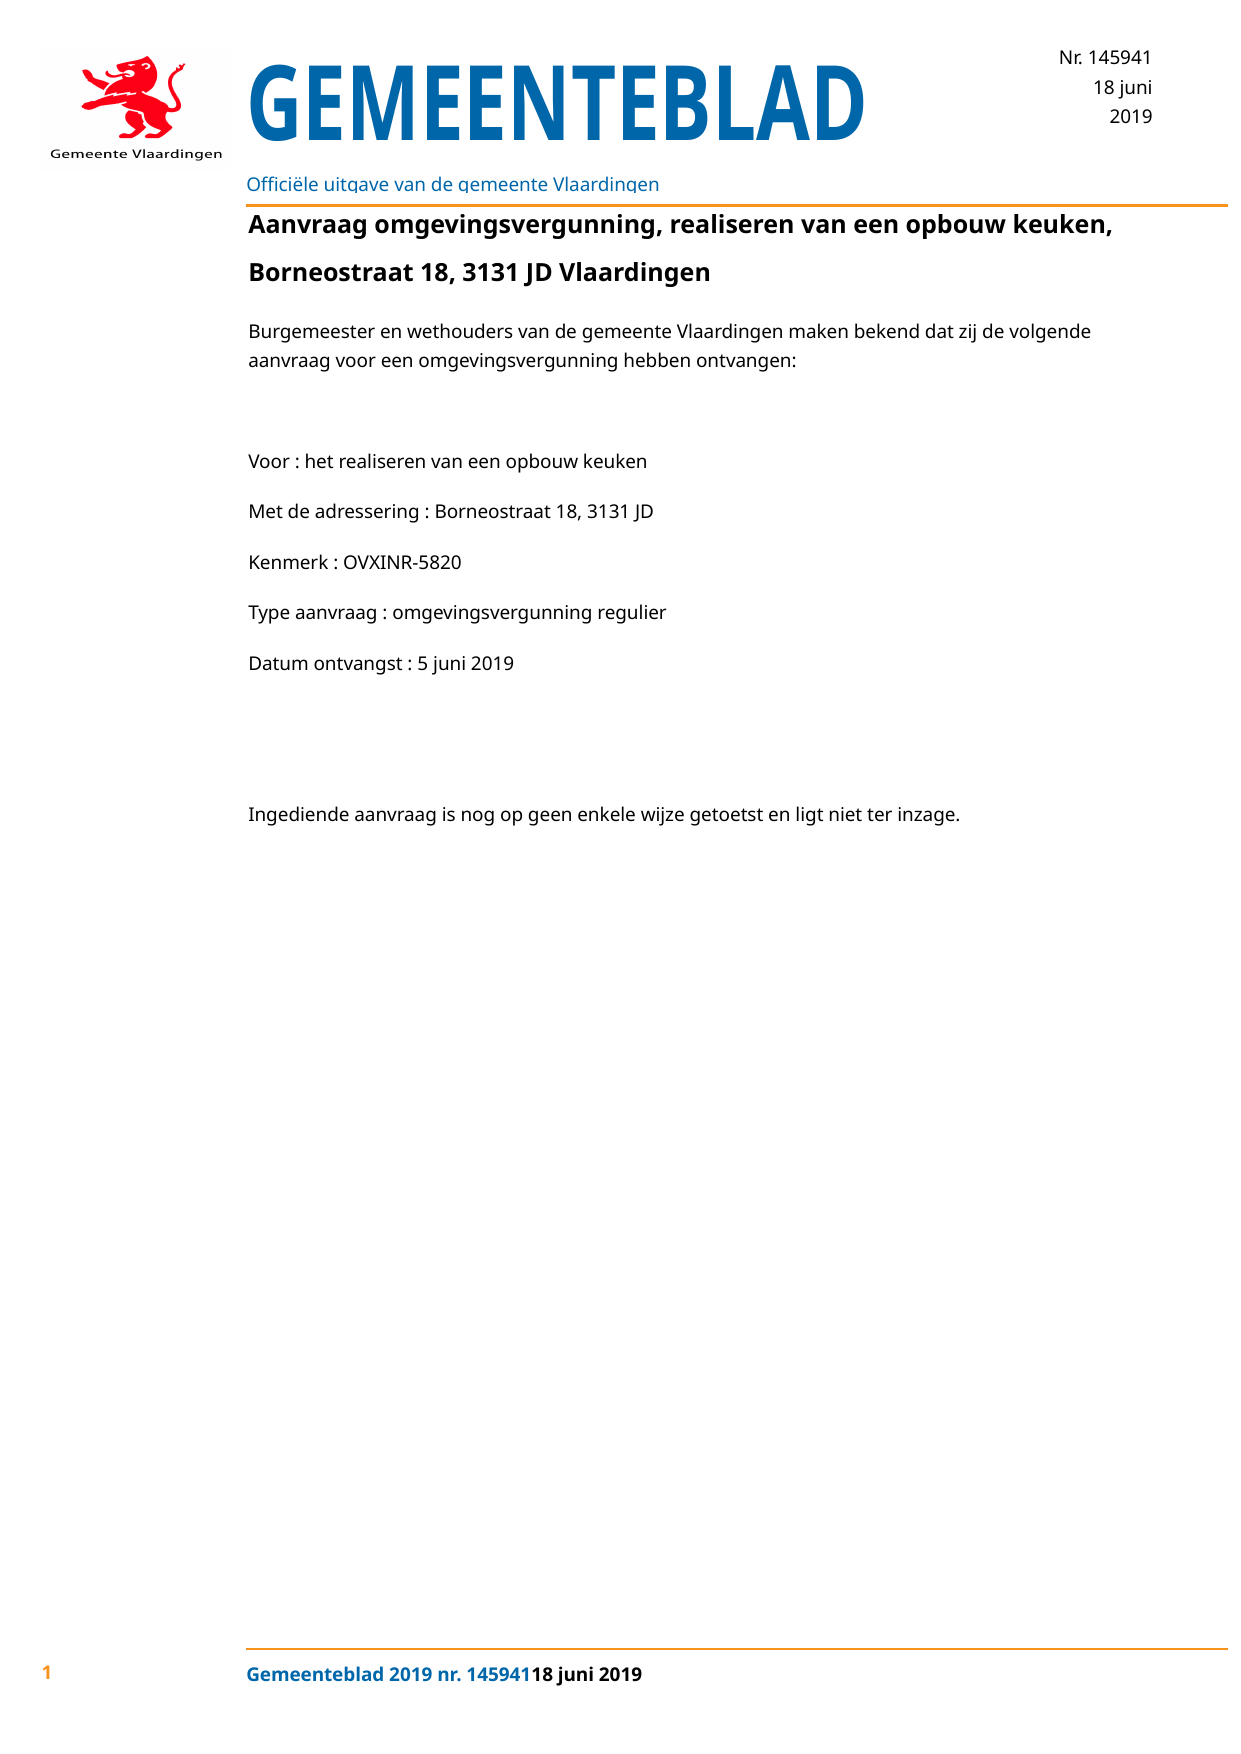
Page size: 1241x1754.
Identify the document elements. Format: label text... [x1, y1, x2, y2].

text Voor : het realiseren van een opbouw keuken [248, 448, 1152, 474]
text Met de adressering : Borneostraat 18, 3131 JD [248, 499, 1152, 524]
picture [41, 47, 231, 172]
text Type aanvraag : omgevingsvergunning regulier [248, 599, 1152, 625]
text Ingediende aanvraag is nog op geen enkele wijze getoetst en ligt niet ter inzage. [248, 801, 1152, 827]
text Kenmerk : OVXINR-5820 [248, 549, 1152, 575]
text Burgemeester en wethouders van de gemeente Vlaardingen maken bekend dat zij de volgende aanvraag voor een omgevingsvergunning hebben ontvangen: [248, 318, 1152, 373]
text Datum ontvangst : 5 juni 2019 [248, 650, 1152, 676]
text Aanvraag omgevingsvergunning, realiseren van een opbouw keuken, Borneostraat 18, 3131 JD Vlaardingen [248, 207, 1152, 288]
